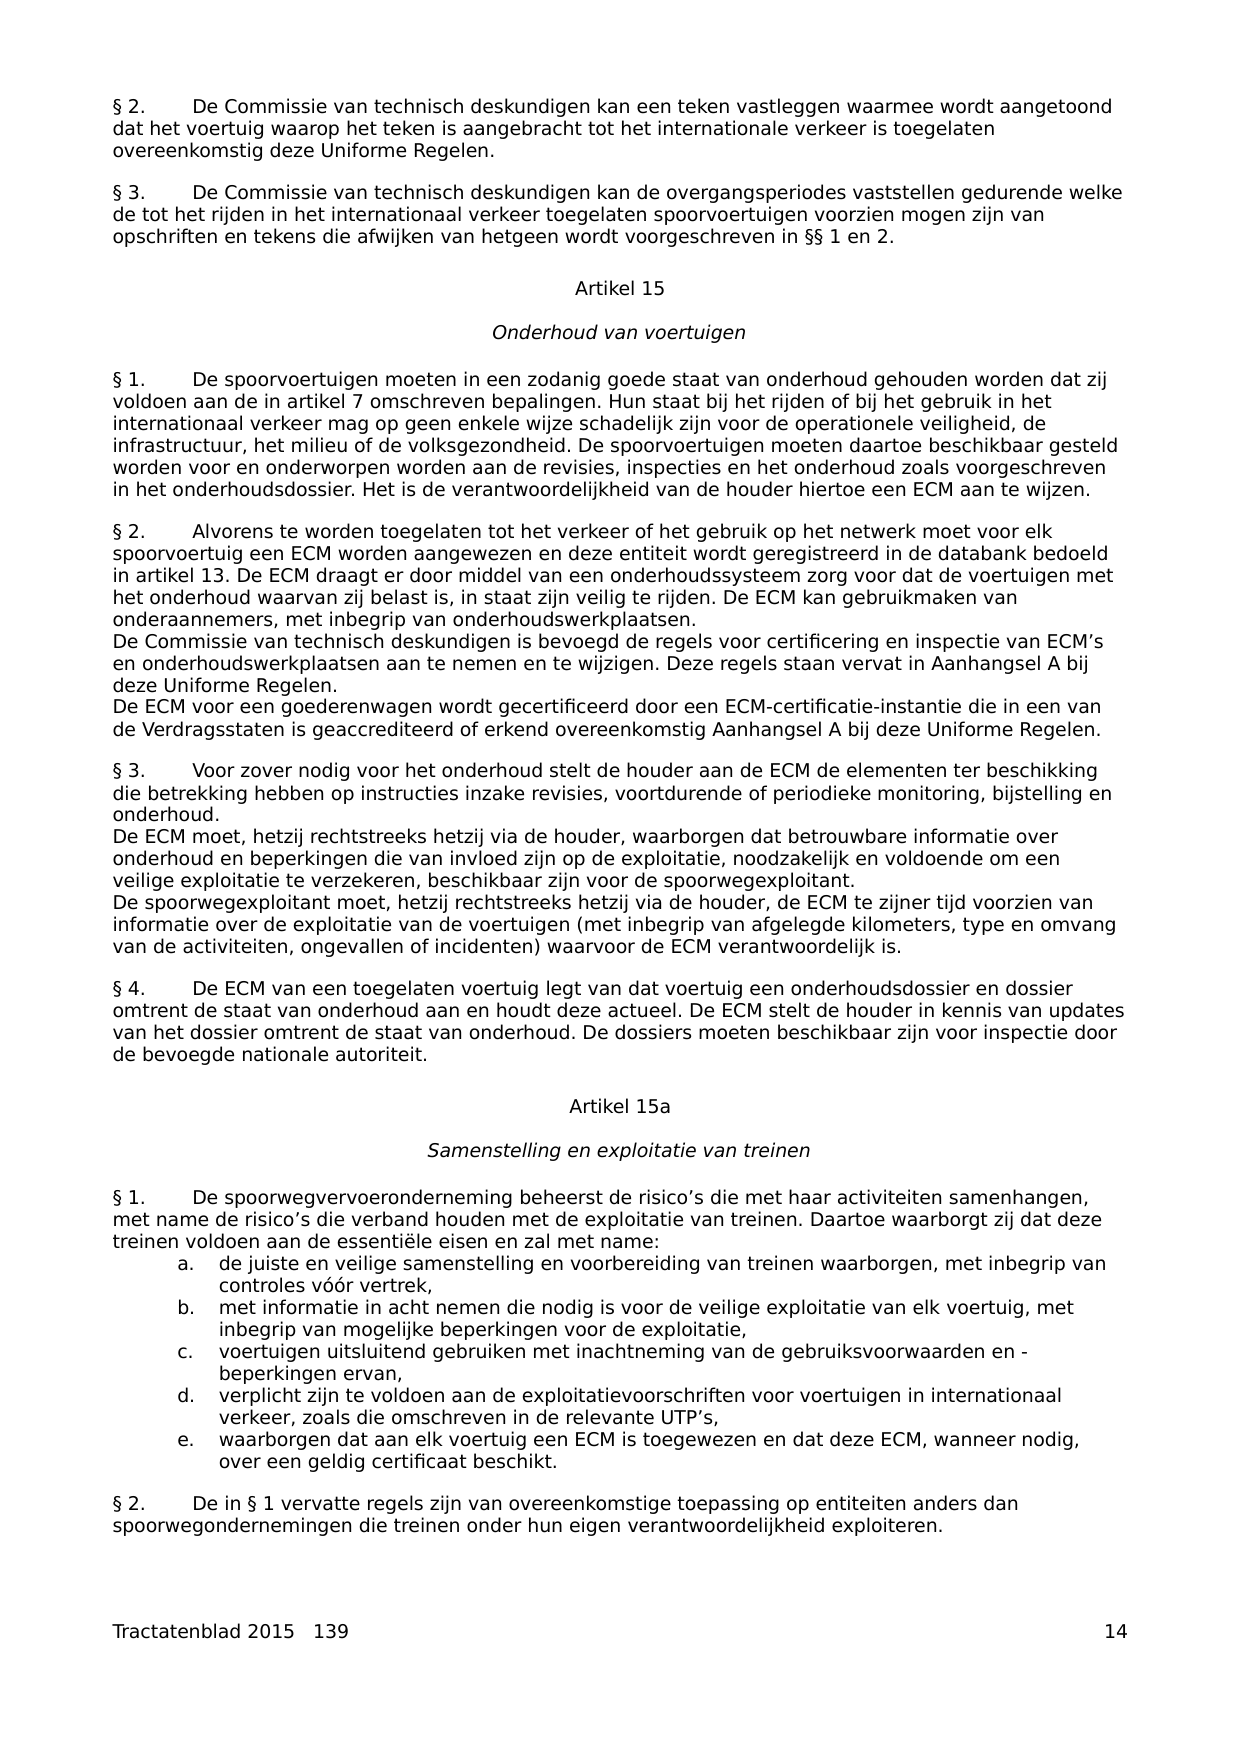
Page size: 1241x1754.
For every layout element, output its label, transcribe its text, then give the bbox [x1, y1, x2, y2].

text b. met informatie in acht nemen die nodig is voor de veilige exploitatie van elk voertuig, met inbegrip van mogelijke beperkingen voor de exploitatie, [177, 1297, 1128, 1341]
text c. voertuigen uitsluitend gebruiken met inachtneming van de gebruiksvoorwaarden en -beperkingen ervan, [177, 1341, 1128, 1385]
text De ECM moet, hetzij rechtstreeks hetzij via de houder, waarborgen dat betrouwbare informatie over onderhoud en beperkingen die van invloed zijn op de exploitatie, noodzakelijk en voldoende om een veilige exploitatie te verzekeren, beschikbaar zijn voor de spoorwegexploitant. [112, 826, 1128, 892]
text § 1. De spoorvoertuigen moeten in een zodanig goede staat van onderhoud gehouden worden dat zij voldoen aan de in artikel 7 omschreven bepalingen. Hun staat bij het rijden of bij het gebruik in het internationaal verkeer mag op geen enkele wijze schadelijk zijn voor de operationele veiligheid, de infrastructuur, het milieu of de volksgezondheid. De spoorvoertuigen moeten daartoe beschikbaar gesteld worden voor en onderworpen worden aan de revisies, inspecties en het onderhoud zoals voorgeschreven in het onderhoudsdossier. Het is de verantwoordelijkheid van de houder hiertoe een ECM aan te wijzen. [112, 369, 1128, 501]
text § 2. Alvorens te worden toegelaten tot het verkeer of het gebruik op het netwerk moet voor elk spoorvoertuig een ECM worden aangewezen en deze entiteit wordt geregistreerd in de databank bedoeld in artikel 13. De ECM draagt er door middel van een onderhoudssysteem zorg voor dat de voertuigen met het onderhoud waarvan zij belast is, in staat zijn veilig te rijden. De ECM kan gebruikmaken van onderaannemers, met inbegrip van onderhoudswerkplaatsen. [112, 521, 1128, 631]
text De ECM voor een goederenwagen wordt gecertificeerd door een ECM-certificatie-instantie die in een van de Verdragsstaten is geaccrediteerd of erkend overeenkomstig Aanhangsel A bij deze Uniforme Regelen. [112, 696, 1128, 740]
text De spoorwegexploitant moet, hetzij rechtstreeks hetzij via de houder, de ECM te zijner tijd voorzien van informatie over de exploitatie van de voertuigen (met inbegrip van afgelegde kilometers, type en omvang van de activiteiten, ongevallen of incidenten) waarvoor de ECM verantwoordelijk is. [112, 892, 1128, 958]
text § 2. De Commissie van technisch deskundigen kan een teken vastleggen waarmee wordt aangetoond dat het voertuig waarop het teken is aangebracht tot het internationale verkeer is toegelaten overeenkomstig deze Uniforme Regelen. [112, 96, 1128, 162]
text § 2. De in § 1 vervatte regels zijn van overeenkomstige toepassing op entiteiten anders dan spoorwegondernemingen die treinen onder hun eigen verantwoordelijkheid exploiteren. [112, 1493, 1128, 1537]
text § 3. De Commissie van technisch deskundigen kan de overgangsperiodes vaststellen gedurende welke de tot het rijden in het internationaal verkeer toegelaten spoorvoertuigen voorzien mogen zijn van opschriften en tekens die afwijken van hetgeen wordt voorgeschreven in §§ 1 en 2. [112, 182, 1128, 248]
subtitle Artikel 15a Samenstelling en exploitatie van treinen [112, 1096, 1128, 1162]
subtitle Artikel 15 Onderhoud van voertuigen [112, 278, 1128, 344]
text a. de juiste en veilige samenstelling en voorbereiding van treinen waarborgen, met inbegrip van controles vóór vertrek, [177, 1253, 1128, 1297]
text e. waarborgen dat aan elk voertuig een ECM is toegewezen en dat deze ECM, wanneer nodig, over een geldig certificaat beschikt. [177, 1429, 1128, 1473]
text § 4. De ECM van een toegelaten voertuig legt van dat voertuig een onderhoudsdossier en dossier omtrent de staat van onderhoud aan en houdt deze actueel. De ECM stelt de houder in kennis van updates van het dossier omtrent de staat van onderhoud. De dossiers moeten beschikbaar zijn voor inspectie door de bevoegde nationale autoriteit. [112, 978, 1128, 1066]
text § 3. Voor zover nodig voor het onderhoud stelt de houder aan de ECM de elementen ter beschikking die betrekking hebben op instructies inzake revisies, voortdurende of periodieke monitoring, bijstelling en onderhoud. [112, 760, 1128, 826]
text d. verplicht zijn te voldoen aan de exploitatievoorschriften voor voertuigen in internationaal verkeer, zoals die omschreven in de relevante UTP’s, [177, 1385, 1128, 1429]
text De Commissie van technisch deskundigen is bevoegd de regels voor certificering en inspectie van ECM’s en onderhoudswerkplaatsen aan te nemen en te wijzigen. Deze regels staan vervat in Aanhangsel A bij deze Uniforme Regelen. [112, 631, 1128, 696]
text § 1. De spoorwegvervoeronderneming beheerst de risico’s die met haar activiteiten samenhangen, met name de risico’s die verband houden met de exploitatie van treinen. Daartoe waarborgt zij dat deze treinen voldoen aan de essentiële eisen en zal met name: [112, 1187, 1128, 1253]
